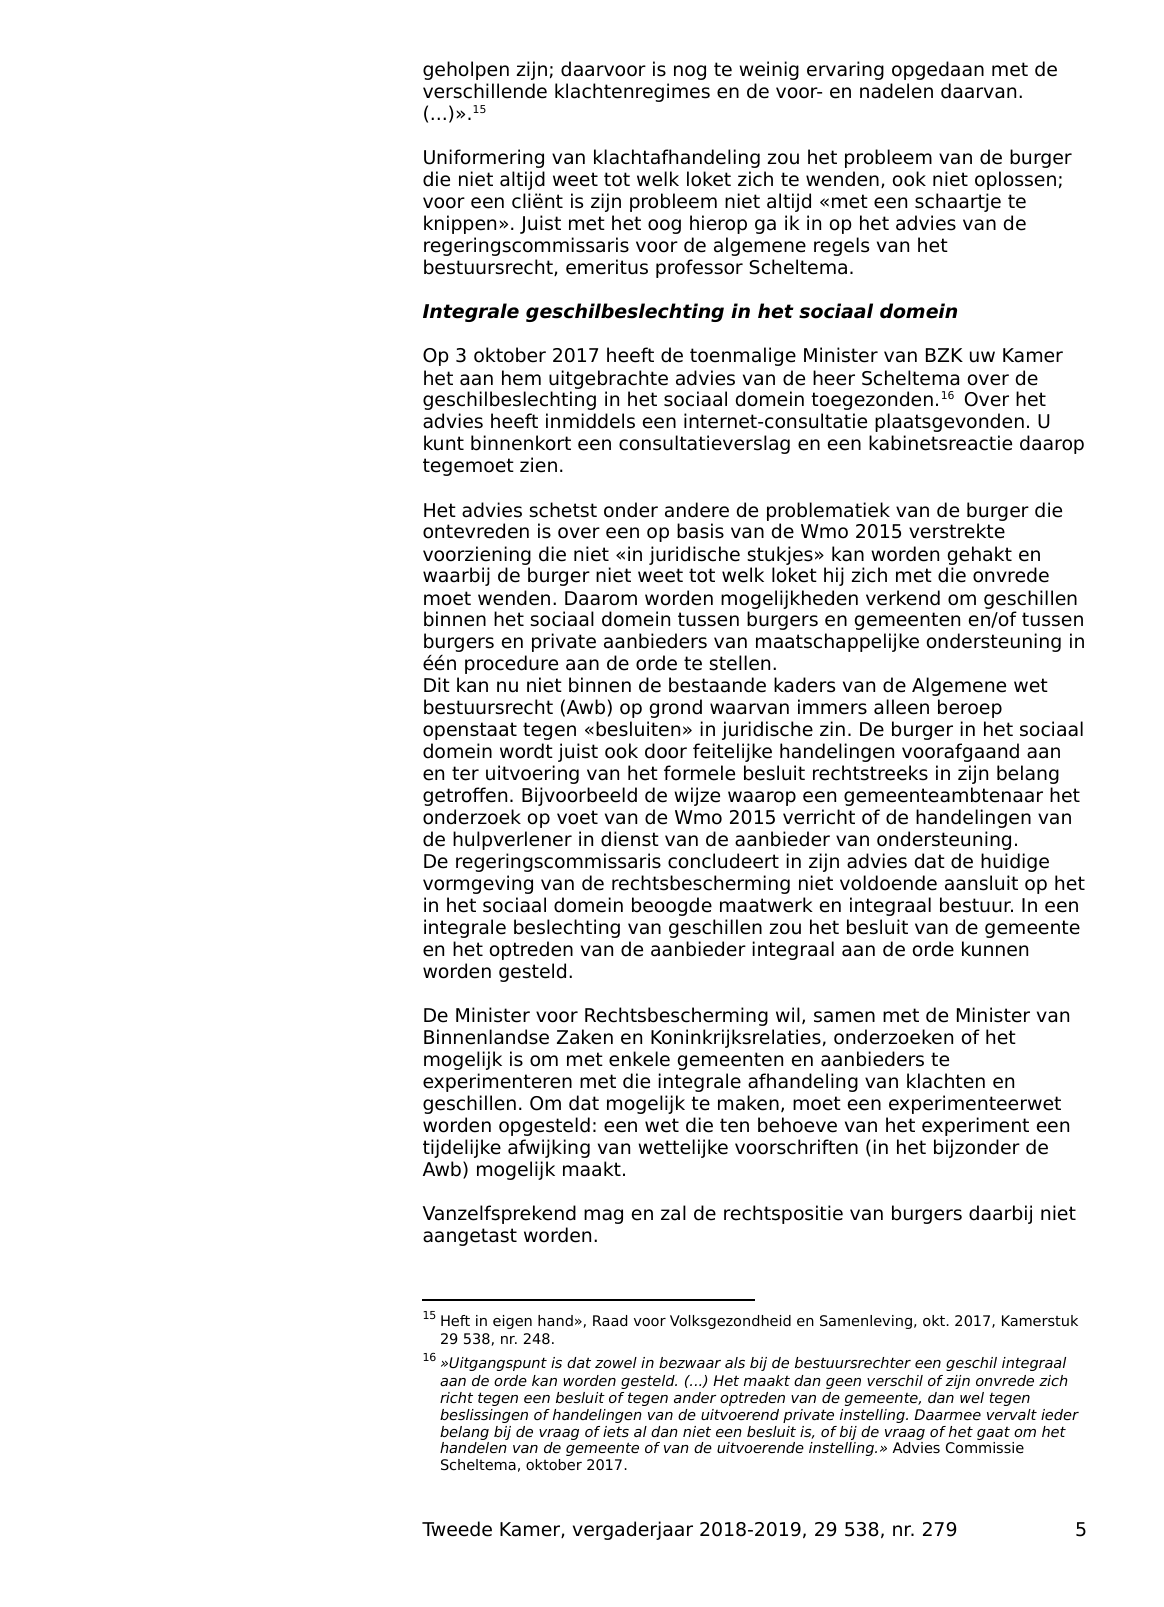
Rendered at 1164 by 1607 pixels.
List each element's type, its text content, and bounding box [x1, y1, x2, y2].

text Vanzelfsprekend mag en zal de rechtspositie van burgers daarbij niet aangetast worden. [422, 1203, 1087, 1247]
text Op 3 oktober 2017 heeft de toenmalige Minister van BZK uw Kamer het aan hem uitgebrachte advies van de heer Scheltema over de geschilbeslechting in het sociaal domein toegezonden. Over het advies heeft inmiddels een internet-consultatie plaatsgevonden. U kunt binnenkort een consultatieverslag en een kabinetsreactie daarop tegemoet zien. [422, 345, 1087, 477]
text Heft in eigen hand», Raad voor Volksgezondheid en Samenleving, okt. 2017, Kamerstuk 29 538, nr. 248. [422, 1309, 1087, 1348]
text De Minister voor Rechtsbescherming wil, samen met de Minister van Binnenlandse Zaken en Koninkrijksrelaties, onderzoeken of het mogelijk is om met enkele gemeenten en aanbieders te experimenteren met die integrale afhandeling van klachten en geschillen. Om dat mogelijk te maken, moet een experimenteerwet worden opgesteld: een wet die ten behoeve van het experiment een tijdelijke afwijking van wettelijke voorschriften (in het bijzonder de Awb) mogelijk maakt. [422, 1005, 1087, 1181]
subtitle Integrale geschilbeslechting in het sociaal domein [422, 301, 1087, 323]
text geholpen zijn; daarvoor is nog te weinig ervaring opgedaan met de verschillende klachtenregimes en de voor- en nadelen daarvan. (...)». [422, 59, 1087, 125]
text »Uitgangspunt is dat zowel in bezwaar als bij de bestuursrechter een geschil integraal aan de orde kan worden gesteld. (...) Het maakt dan geen verschil of zijn onvrede zich richt tegen een besluit of tegen ander optreden van de gemeente, dan wel tegen beslissingen of handelingen van de uitvoerend private instelling. Daarmee vervalt ieder belang bij de vraag of iets al dan niet een besluit is, of bij de vraag of het gaat om het handelen van de gemeente of van de uitvoerende instelling.» Advies Commissie Scheltema, oktober 2017. [422, 1351, 1087, 1474]
text Het advies schetst onder andere de problematiek van de burger die ontevreden is over een op basis van de Wmo 2015 verstrekte voorziening die niet «in juridische stukjes» kan worden gehakt en waarbij de burger niet weet tot welk loket hij zich met die onvrede moet wenden. Daarom worden mogelijkheden verkend om geschillen binnen het sociaal domein tussen burgers en gemeenten en/of tussen burgers en private aanbieders van maatschappelijke ondersteuning in één procedure aan de orde te stellen. [422, 499, 1087, 675]
text Uniformering van klachtafhandeling zou het probleem van de burger die niet altijd weet tot welk loket zich te wenden, ook niet oplossen; voor een cliënt is zijn probleem niet altijd «met een schaartje te knippen». Juist met het oog hierop ga ik in op het advies van de regeringscommissaris voor de algemene regels van het bestuursrecht, emeritus professor Scheltema. [422, 147, 1087, 279]
text De regeringscommissaris concludeert in zijn advies dat de huidige vormgeving van de rechtsbescherming niet voldoende aansluit op het in het sociaal domein beoogde maatwerk en integraal bestuur. In een integrale beslechting van geschillen zou het besluit van de gemeente en het optreden van de aanbieder integraal aan de orde kunnen worden gesteld. [422, 851, 1087, 983]
text Dit kan nu niet binnen de bestaande kaders van de Algemene wet bestuursrecht (Awb) op grond waarvan immers alleen beroep openstaat tegen «besluiten» in juridische zin. De burger in het sociaal domein wordt juist ook door feitelijke handelingen voorafgaand aan en ter uitvoering van het formele besluit rechtstreeks in zijn belang getroffen. Bijvoorbeeld de wijze waarop een gemeenteambtenaar het onderzoek op voet van de Wmo 2015 verricht of de handelingen van de hulpverlener in dienst van de aanbieder van ondersteuning. [422, 675, 1087, 851]
